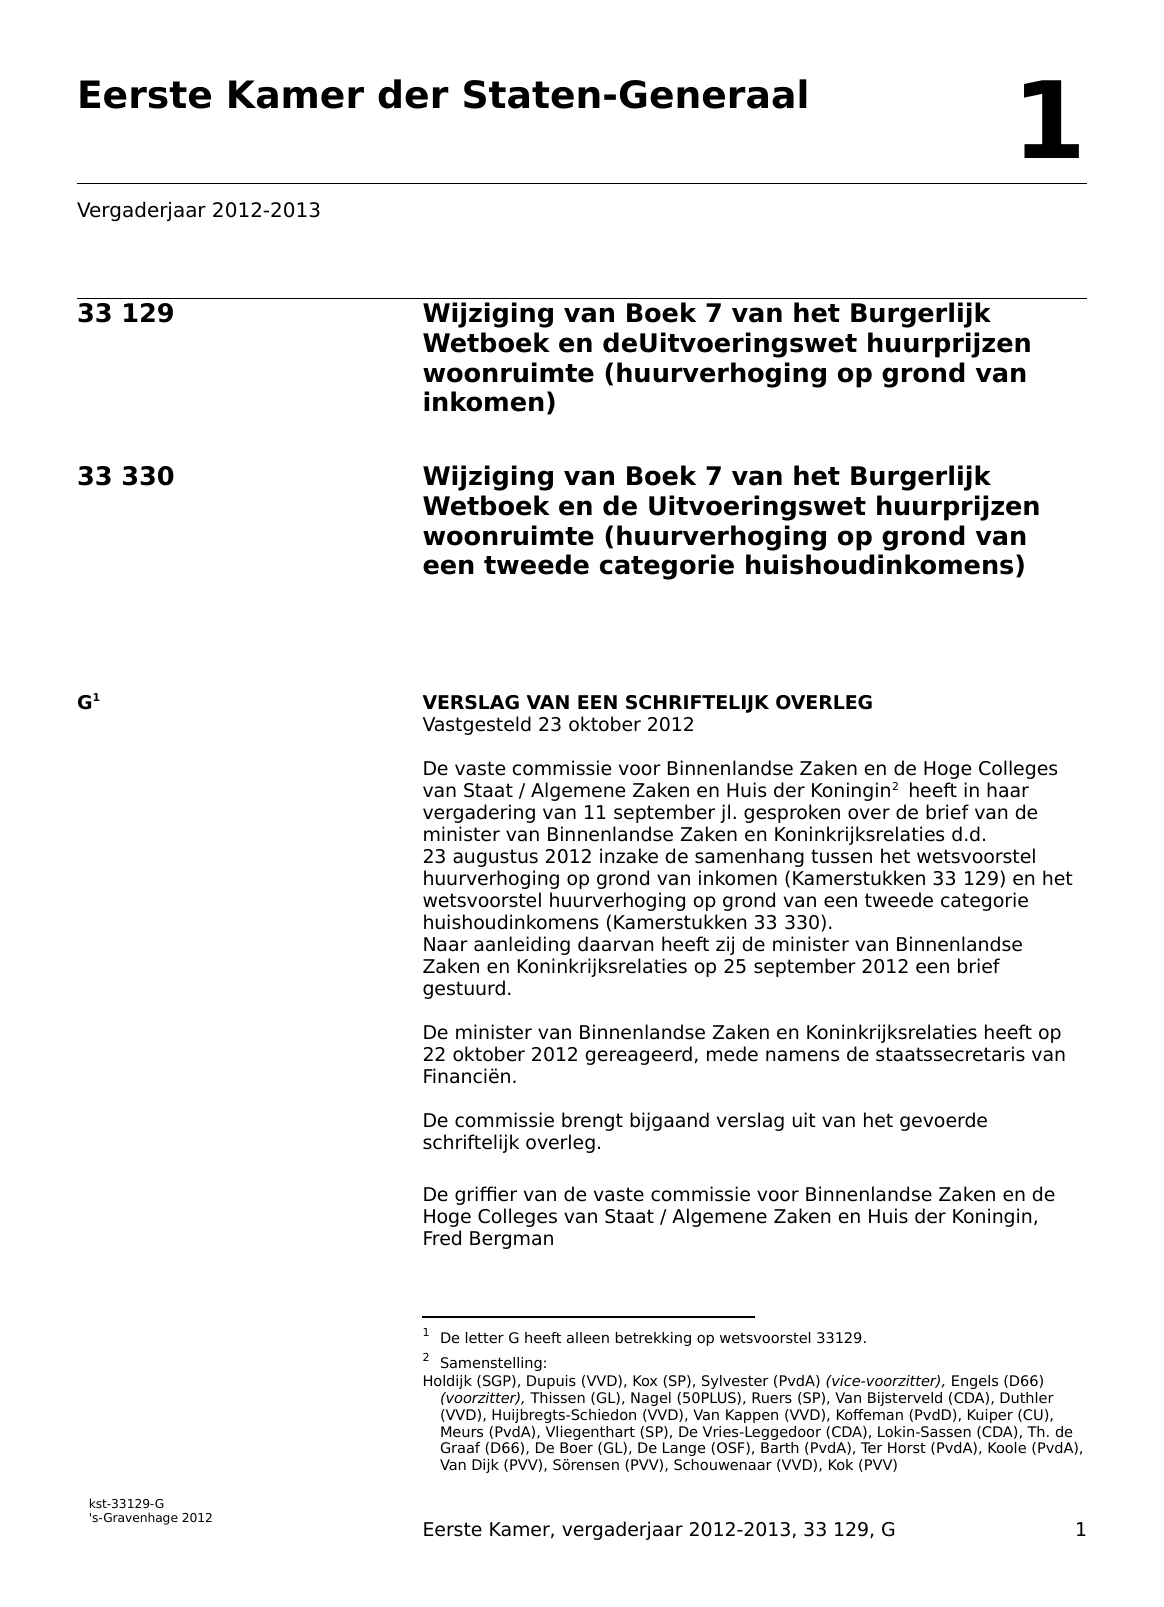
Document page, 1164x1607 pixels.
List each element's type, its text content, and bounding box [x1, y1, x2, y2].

text De vaste commissie voor Binnenlandse Zaken en de Hoge Colleges van Staat / Algemene Zaken en Huis der Koningin heeft in haar vergadering van 11 september jl. gesproken over de brief van de minister van Binnenlandse Zaken en Koninkrijksrelaties d.d. 23 augustus 2012 inzake de samenhang tussen het wetsvoorstel huurverhoging op grond van inkomen (Kamerstukken 33 129) en het wetsvoorstel huurverhoging op grond van een tweede categorie huishoudinkomens (Kamerstukken 33 330). [422, 758, 1087, 934]
table_header Eerste Kamer der Staten-Generaal [77, 59, 886, 183]
text Samenstelling: [422, 1351, 1087, 1373]
text De griffier van de vaste commissie voor Binnenlandse Zaken en de Hoge Colleges van Staat / Algemene Zaken en Huis der Koningin, Fred Bergman [422, 1184, 1087, 1250]
text 's-Gravenhage 2012 [88, 1511, 323, 1525]
text Holdijk (SGP), Dupuis (VVD), Kox (SP), Sylvester (PvdA) (vice-voorzitter), Engels (D66) (voorzitter), Thissen (GL), Nagel (50PLUS), Ruers (SP), Van Bijsterveld (CDA), Duthler (VVD), Huijbregts-Schiedon (VVD), Van Kappen (VVD), Koffeman (PvdD), Kuiper (CU), Meurs (PvdA), Vliegenthart (SP), De Vries-Leggedoor (CDA), Lokin-Sassen (CDA), Th. de Graaf (D66), De Boer (GL), De Lange (OSF), Barth (PvdA), Ter Horst (PvdA), Koole (PvdA), Van Dijk (PVV), Sörensen (PVV), Schouwenaar (VVD), Kok (PVV) [422, 1373, 1087, 1474]
subtitle 33 330 Wijziging van Boek 7 van het Burgerlijk Wetboek en de Uitvoeringswet huurprijzen woonruimte (huurverhoging op grond van een tweede categorie huishoudinkomens) [77, 462, 1087, 581]
subtitle G VERSLAG VAN EEN SCHRIFTELIJK OVERLEG [77, 692, 1087, 714]
text De minister van Binnenlandse Zaken en Koninkrijksrelaties heeft op 22 oktober 2012 gereageerd, mede namens de staatssecretaris van Financiën. [422, 1022, 1087, 1088]
table_header 1 [886, 59, 1087, 183]
text kst-33129-G [88, 1497, 323, 1511]
text De commissie brengt bijgaand verslag uit van het gevoerde schriftelijk overleg. [422, 1110, 1087, 1154]
table_cell Vergaderjaar 2012-2013 [77, 184, 1087, 298]
text Vastgesteld 23 oktober 2012 [422, 714, 1087, 736]
subtitle 33 129 Wijziging van Boek 7 van het Burgerlijk Wetboek en deUitvoeringswet huurprijzen woonruimte (huurverhoging op grond van inkomen) [77, 299, 1087, 418]
text De letter G heeft alleen betrekking op wetsvoorstel 33129. [422, 1326, 1087, 1348]
text Naar aanleiding daarvan heeft zij de minister van Binnenlandse Zaken en Koninkrijksrelaties op 25 september 2012 een brief gestuurd. [422, 934, 1087, 1000]
